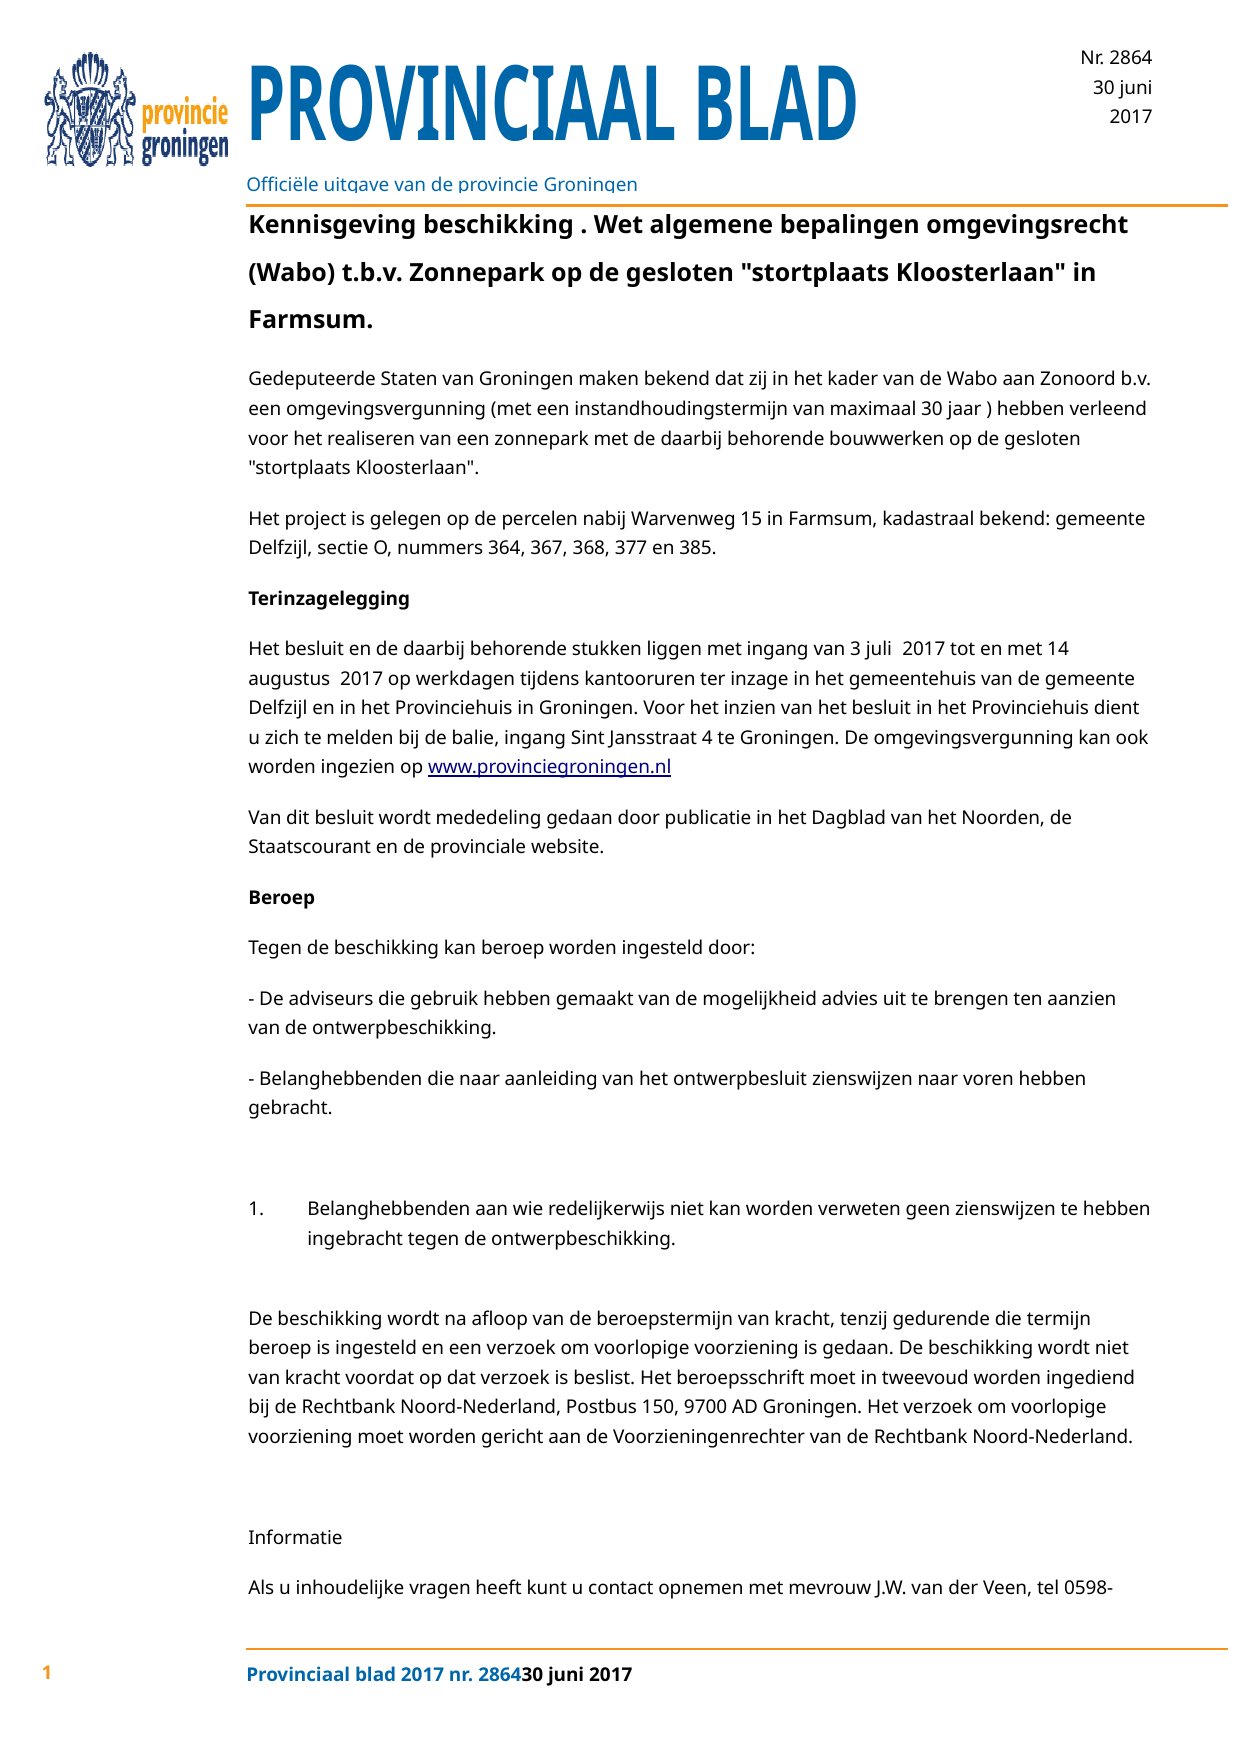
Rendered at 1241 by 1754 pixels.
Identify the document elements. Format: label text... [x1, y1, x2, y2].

text Informatie [248, 1524, 1152, 1549]
text Beroep [248, 884, 1152, 909]
text Als u inhoudelijke vragen heeft kunt u contact opnemen met mevrouw J.W. van der Veen, tel 0598- [248, 1574, 1152, 1600]
text - De adviseurs die gebruik hebben gemaakt van de mogelijkheid advies uit te brengen ten aanzien van de ontwerpbeschikking. [248, 985, 1152, 1040]
picture [41, 47, 231, 172]
text Van dit besluit wordt mededeling gedaan door publicatie in het Dagblad van het Noorden, de Staatscourant en de provinciale website. [248, 804, 1152, 859]
text De beschikking wordt na afloop van de beroepstermijn van kracht, tenzij gedurende die termijn beroep is ingesteld en een verzoek om voorlopige voorziening is gedaan. De beschikking wordt niet van kracht voordat op dat verzoek is beslist. Het beroepsschrift moet in tweevoud worden ingediend bij de Rechtbank Noord-Nederland, Postbus 150, 9700 AD Groningen. Het verzoek om voorlopige voorziening moet worden gericht aan de Voorzieningenrechter van de Rechtbank Noord-Nederland. [248, 1305, 1152, 1449]
text Terinzagelegging [248, 585, 1152, 610]
text Kennisgeving beschikking . Wet algemene bepalingen omgevingsrecht (Wabo) t.b.v. Zonnepark op de gesloten "stortplaats Kloosterlaan" in Farmsum. [248, 207, 1152, 336]
text Het besluit en de daarbij behorende stukken liggen met ingang van 3 juli 2017 tot en met 14 augustus 2017 op werkdagen tijdens kantooruren ter inzage in het gemeentehuis van de gemeente Delfzijl en in het Provinciehuis in Groningen. Voor het inzien van het besluit in het Provinciehuis dient u zich te melden bij de balie, ingang Sint Jansstraat 4 te Groningen. De omgevingsvergunning kan ook worden ingezien op www.provinciegroningen.nl [248, 635, 1152, 779]
text Tegen de beschikking kan beroep worden ingesteld door: [248, 934, 1152, 960]
text - Belanghebbenden die naar aanleiding van het ontwerpbesluit zienswijzen naar voren hebben gebracht. [248, 1065, 1152, 1120]
text Het project is gelegen op de percelen nabij Warvenweg 15 in Farmsum, kadastraal bekend: gemeente Delfzijl, sectie O, nummers 364, 367, 368, 377 en 385. [248, 505, 1152, 560]
list Belanghebbenden aan wie redelijkerwijs niet kan worden verweten geen zienswijzen te hebben ingebracht tegen de ontwerpbeschikking. [248, 1195, 1152, 1250]
text Gedeputeerde Staten van Groningen maken bekend dat zij in het kader van de Wabo aan Zonoord b.v. een omgevingsvergunning (met een instandhoudingstermijn van maximaal 30 jaar ) hebben verleend voor het realiseren van een zonnepark met de daarbij behorende bouwwerken op de gesloten "stortplaats Kloosterlaan". [248, 366, 1152, 480]
